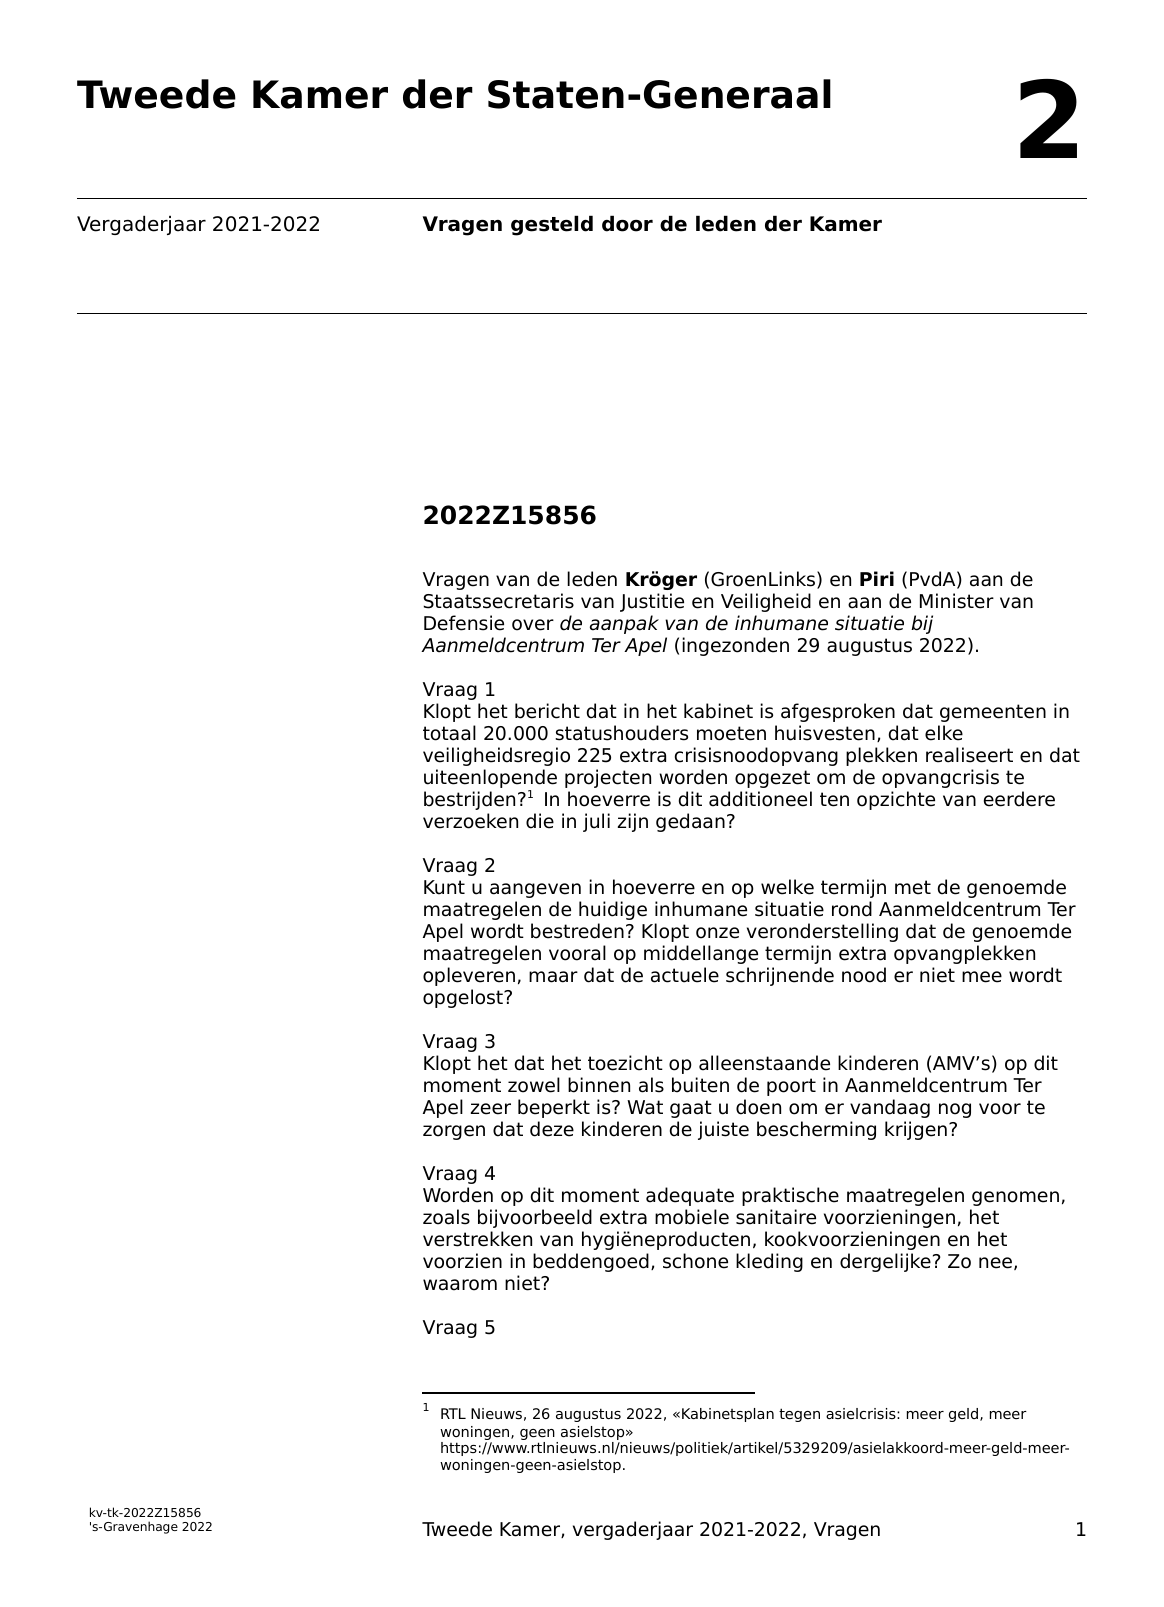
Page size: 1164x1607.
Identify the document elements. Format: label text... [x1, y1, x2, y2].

text Klopt het dat het toezicht op alleenstaande kinderen (AMV’s) op dit moment zowel binnen als buiten de poort in Aanmeldcentrum Ter Apel zeer beperkt is? Wat gaat u doen om er vandaag nog voor te zorgen dat deze kinderen de juiste bescherming krijgen? [422, 1053, 1087, 1141]
text Vraag 1 [422, 679, 1087, 701]
text kv-tk-2022Z15856 [88, 1506, 323, 1520]
text Kunt u aangeven in hoeverre en op welke termijn met de genoemde maatregelen de huidige inhumane situatie rond Aanmeldcentrum Ter Apel wordt bestreden? Klopt onze veronderstelling dat de genoemde maatregelen vooral op middellange termijn extra opvangplekken opleveren, maar dat de actuele schrijnende nood er niet mee wordt opgelost? [422, 877, 1087, 1009]
text RTL Nieuws, 26 augustus 2022, «Kabinetsplan tegen asielcrisis: meer geld, meer woningen, geen asielstop» https://www.rtlnieuws.nl/nieuws/politiek/artikel/5329209/asielakkoord-meer-geld-meer-woningen-geen-asielstop. [422, 1402, 1087, 1474]
table_header 2 [886, 59, 1087, 198]
text 's-Gravenhage 2022 [88, 1520, 323, 1534]
text 2022Z15856 [422, 501, 1087, 531]
table_cell Vergaderjaar 2021-2022 [77, 199, 422, 313]
text Vraag 2 [422, 855, 1087, 877]
text Worden op dit moment adequate praktische maatregelen genomen, zoals bijvoorbeeld extra mobiele sanitaire voorzieningen, het verstrekken van hygiëneproducten, kookvoorzieningen en het voorzien in beddengoed, schone kleding en dergelijke? Zo nee, waarom niet? [422, 1185, 1087, 1295]
table_cell Vragen gesteld door de leden der Kamer [422, 199, 1087, 313]
text Vraag 5 [422, 1317, 1087, 1339]
text Vragen van de leden Kröger (GroenLinks) en Piri (PvdA) aan de Staatssecretaris van Justitie en Veiligheid en aan de Minister van Defensie over de aanpak van de inhumane situatie bij Aanmeldcentrum Ter Apel (ingezonden 29 augustus 2022). [422, 569, 1087, 657]
table_header Tweede Kamer der Staten-Generaal [77, 59, 886, 198]
text Vraag 4 [422, 1163, 1087, 1185]
text Vraag 3 [422, 1031, 1087, 1053]
text Klopt het bericht dat in het kabinet is afgesproken dat gemeenten in totaal 20.000 statushouders moeten huisvesten, dat elke veiligheidsregio 225 extra crisisnoodopvang plekken realiseert en dat uiteenlopende projecten worden opgezet om de opvangcrisis te bestrijden? In hoeverre is dit additioneel ten opzichte van eerdere verzoeken die in juli zijn gedaan? [422, 701, 1087, 833]
